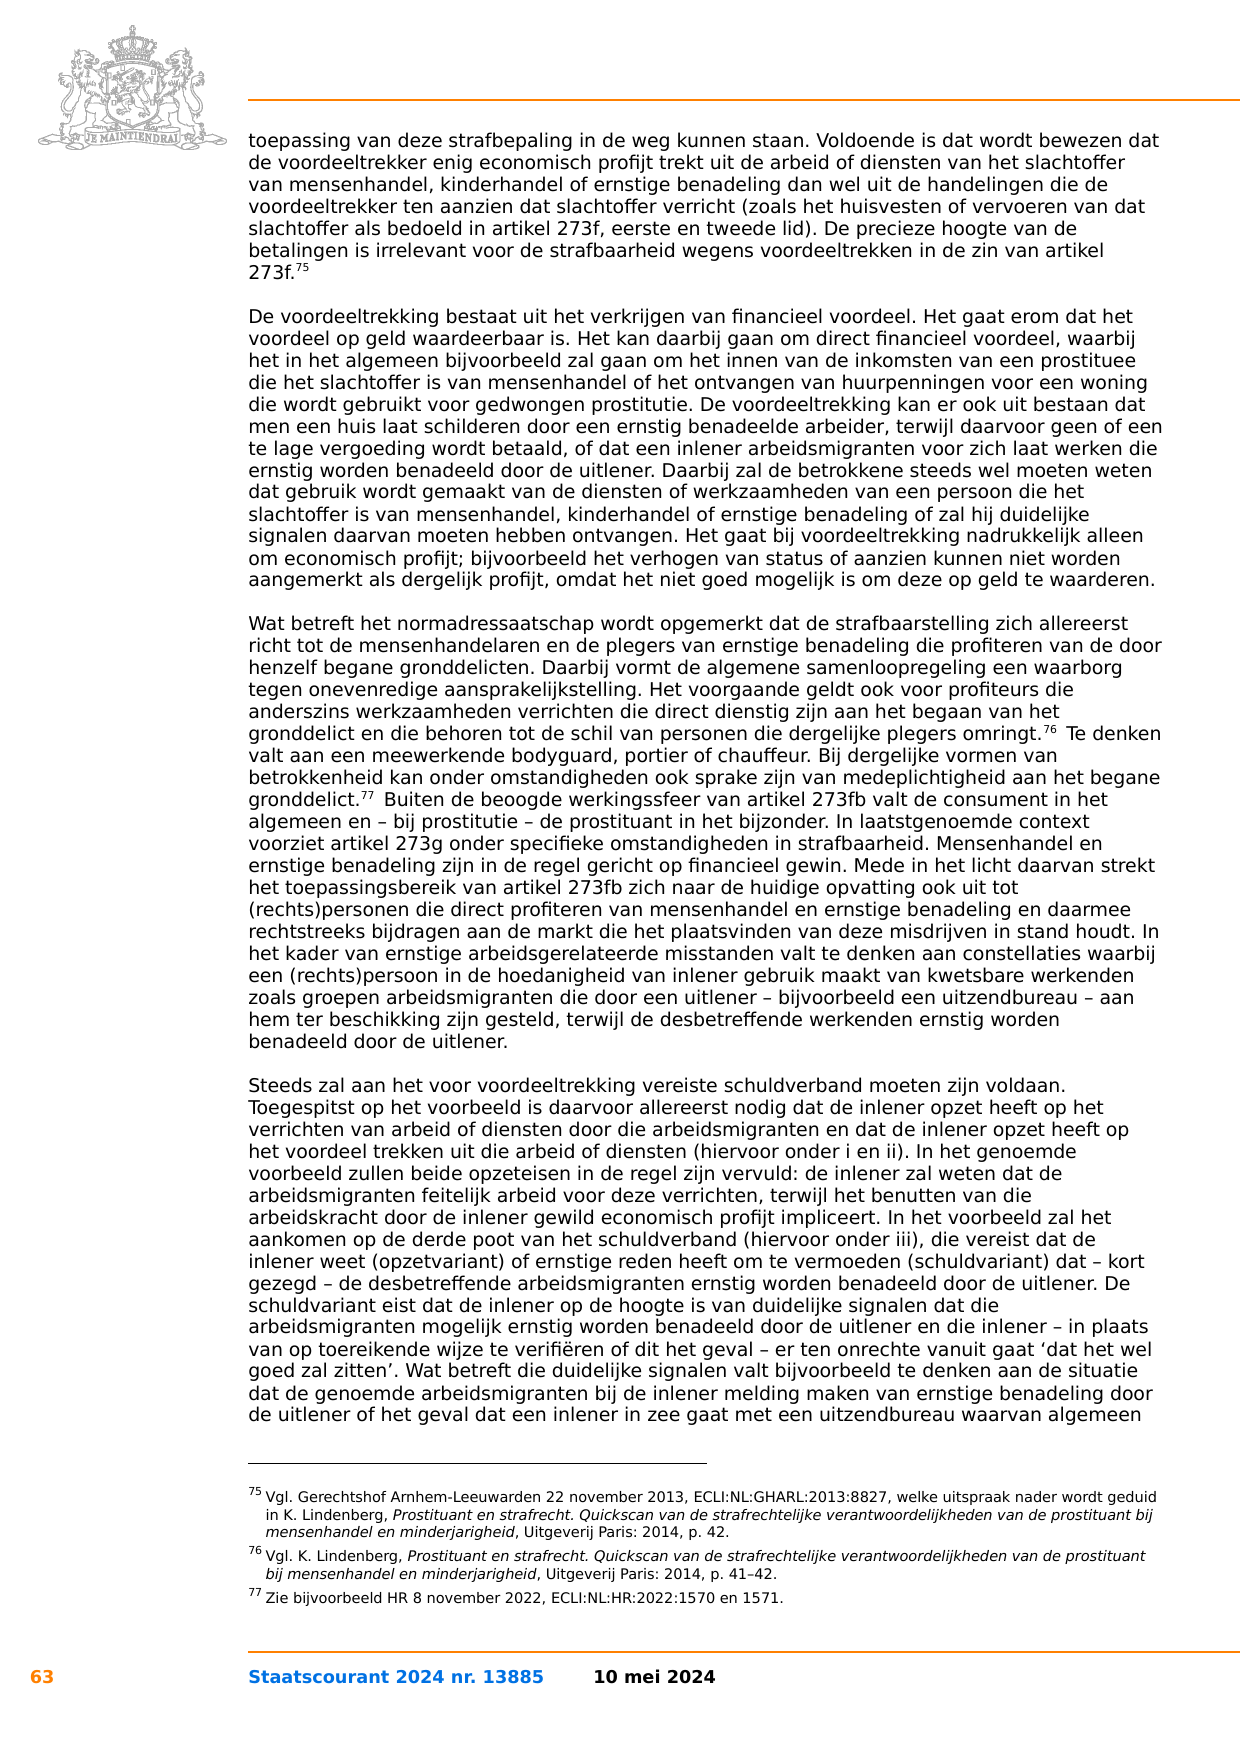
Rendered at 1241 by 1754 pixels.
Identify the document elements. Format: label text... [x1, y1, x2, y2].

text Steeds zal aan het voor voordeeltrekking vereiste schuldverband moeten zijn voldaan. Toegespitst op het voorbeeld is daarvoor allereerst nodig dat de inlener opzet heeft op het verrichten van arbeid of diensten door die arbeidsmigranten en dat de inlener opzet heeft op het voordeel trekken uit die arbeid of diensten (hiervoor onder i en ii). In het genoemde voorbeeld zullen beide opzeteisen in de regel zijn vervuld: de inlener zal weten dat de arbeidsmigranten feitelijk arbeid voor deze verrichten, terwijl het benutten van die arbeidskracht door de inlener gewild economisch profijt impliceert. In het voorbeeld zal het aankomen op de derde poot van het schuldverband (hiervoor onder iii), die vereist dat de inlener weet (opzetvariant) of ernstige reden heeft om te vermoeden (schuldvariant) dat – kort gezegd – de desbetreffende arbeidsmigranten ernstig worden benadeeld door de uitlener. De schuldvariant eist dat de inlener op de hoogte is van duidelijke signalen dat die arbeidsmigranten mogelijk ernstig worden benadeeld door de uitlener en die inlener – in plaats van op toereikende wijze te verifiëren of dit het geval – er ten onrechte vanuit gaat ‘dat het wel goed zal zitten’. Wat betreft die duidelijke signalen valt bijvoorbeeld te denken aan de situatie dat de genoemde arbeidsmigranten bij de inlener melding maken van ernstige benadeling door de uitlener of het geval dat een inlener in zee gaat met een uitzendbureau waarvan algemeen [248, 1075, 1163, 1426]
picture [38, 25, 227, 150]
text toepassing van deze strafbepaling in de weg kunnen staan. Voldoende is dat wordt bewezen dat de voordeeltrekker enig economisch profijt trekt uit de arbeid of diensten van het slachtoffer van mensenhandel, kinderhandel of ernstige benadeling dan wel uit de handelingen die de voordeeltrekker ten aanzien dat slachtoffer verricht (zoals het huisvesten of vervoeren van dat slachtoffer als bedoeld in artikel 273f, eerste en tweede lid). De precieze hoogte van de betalingen is irrelevant voor de strafbaarheid wegens voordeeltrekken in de zin van artikel 273f. [248, 130, 1163, 284]
text Vgl. Gerechtshof Arnhem-Leeuwarden 22 november 2013, ECLI:NL:GHARL:2013:8827, welke uitspraak nader wordt geduid in K. Lindenberg, Prostituant en strafrecht. Quickscan van de strafrechtelijke verantwoordelijkheden van de prostituant bij mensenhandel en minderjarigheid, Uitgeverij Paris: 2014, p. 42. [248, 1485, 1163, 1541]
text De voordeeltrekking bestaat uit het verkrijgen van financieel voordeel. Het gaat erom dat het voordeel op geld waardeerbaar is. Het kan daarbij gaan om direct financieel voordeel, waarbij het in het algemeen bijvoorbeeld zal gaan om het innen van de inkomsten van een prostituee die het slachtoffer is van mensenhandel of het ontvangen van huurpenningen voor een woning die wordt gebruikt voor gedwongen prostitutie. De voordeeltrekking kan er ook uit bestaan dat men een huis laat schilderen door een ernstig benadeelde arbeider, terwijl daarvoor geen of een te lage vergoeding wordt betaald, of dat een inlener arbeidsmigranten voor zich laat werken die ernstig worden benadeeld door de uitlener. Daarbij zal de betrokkene steeds wel moeten weten dat gebruik wordt gemaakt van de diensten of werkzaamheden van een persoon die het slachtoffer is van mensenhandel, kinderhandel of ernstige benadeling of zal hij duidelijke signalen daarvan moeten hebben ontvangen. Het gaat bij voordeeltrekking nadrukkelijk alleen om economisch profijt; bijvoorbeeld het verhogen van status of aanzien kunnen niet worden aangemerkt als dergelijk profijt, omdat het niet goed mogelijk is om deze op geld te waarderen. [248, 306, 1163, 591]
text Vgl. K. Lindenberg, Prostituant en strafrecht. Quickscan van de strafrechtelijke verantwoordelijkheden van de prostituant bij mensenhandel en minderjarigheid, Uitgeverij Paris: 2014, p. 41–42. [248, 1544, 1163, 1583]
text Wat betreft het normadressaatschap wordt opgemerkt dat de strafbaarstelling zich allereerst richt tot de mensenhandelaren en de plegers van ernstige benadeling die profiteren van de door henzelf begane gronddelicten. Daarbij vormt de algemene samenloopregeling een waarborg tegen onevenredige aansprakelijkstelling. Het voorgaande geldt ook voor profiteurs die anderszins werkzaamheden verrichten die direct dienstig zijn aan het begaan van het gronddelict en die behoren tot de schil van personen die dergelijke plegers omringt. Te denken valt aan een meewerkende bodyguard, portier of chauffeur. Bij dergelijke vormen van betrokkenheid kan onder omstandigheden ook sprake zijn van medeplichtigheid aan het begane gronddelict. Buiten de beoogde werkingssfeer van artikel 273fb valt de consument in het algemeen en – bij prostitutie – de prostituant in het bijzonder. In laatstgenoemde context voorziet artikel 273g onder specifieke omstandigheden in strafbaarheid. Mensenhandel en ernstige benadeling zijn in de regel gericht op financieel gewin. Mede in het licht daarvan strekt het toepassingsbereik van artikel 273fb zich naar de huidige opvatting ook uit tot (rechts)personen die direct profiteren van mensenhandel en ernstige benadeling en daarmee rechtstreeks bijdragen aan de markt die het plaatsvinden van deze misdrijven in stand houdt. In het kader van ernstige arbeidsgerelateerde misstanden valt te denken aan constellaties waarbij een (rechts)persoon in de hoedanigheid van inlener gebruik maakt van kwetsbare werkenden zoals groepen arbeidsmigranten die door een uitlener – bijvoorbeeld een uitzendbureau – aan hem ter beschikking zijn gesteld, terwijl de desbetreffende werkenden ernstig worden benadeeld door de uitlener. [248, 613, 1163, 1053]
text Zie bijvoorbeeld HR 8 november 2022, ECLI:NL:HR:2022:1570 en 1571. [248, 1586, 1163, 1608]
